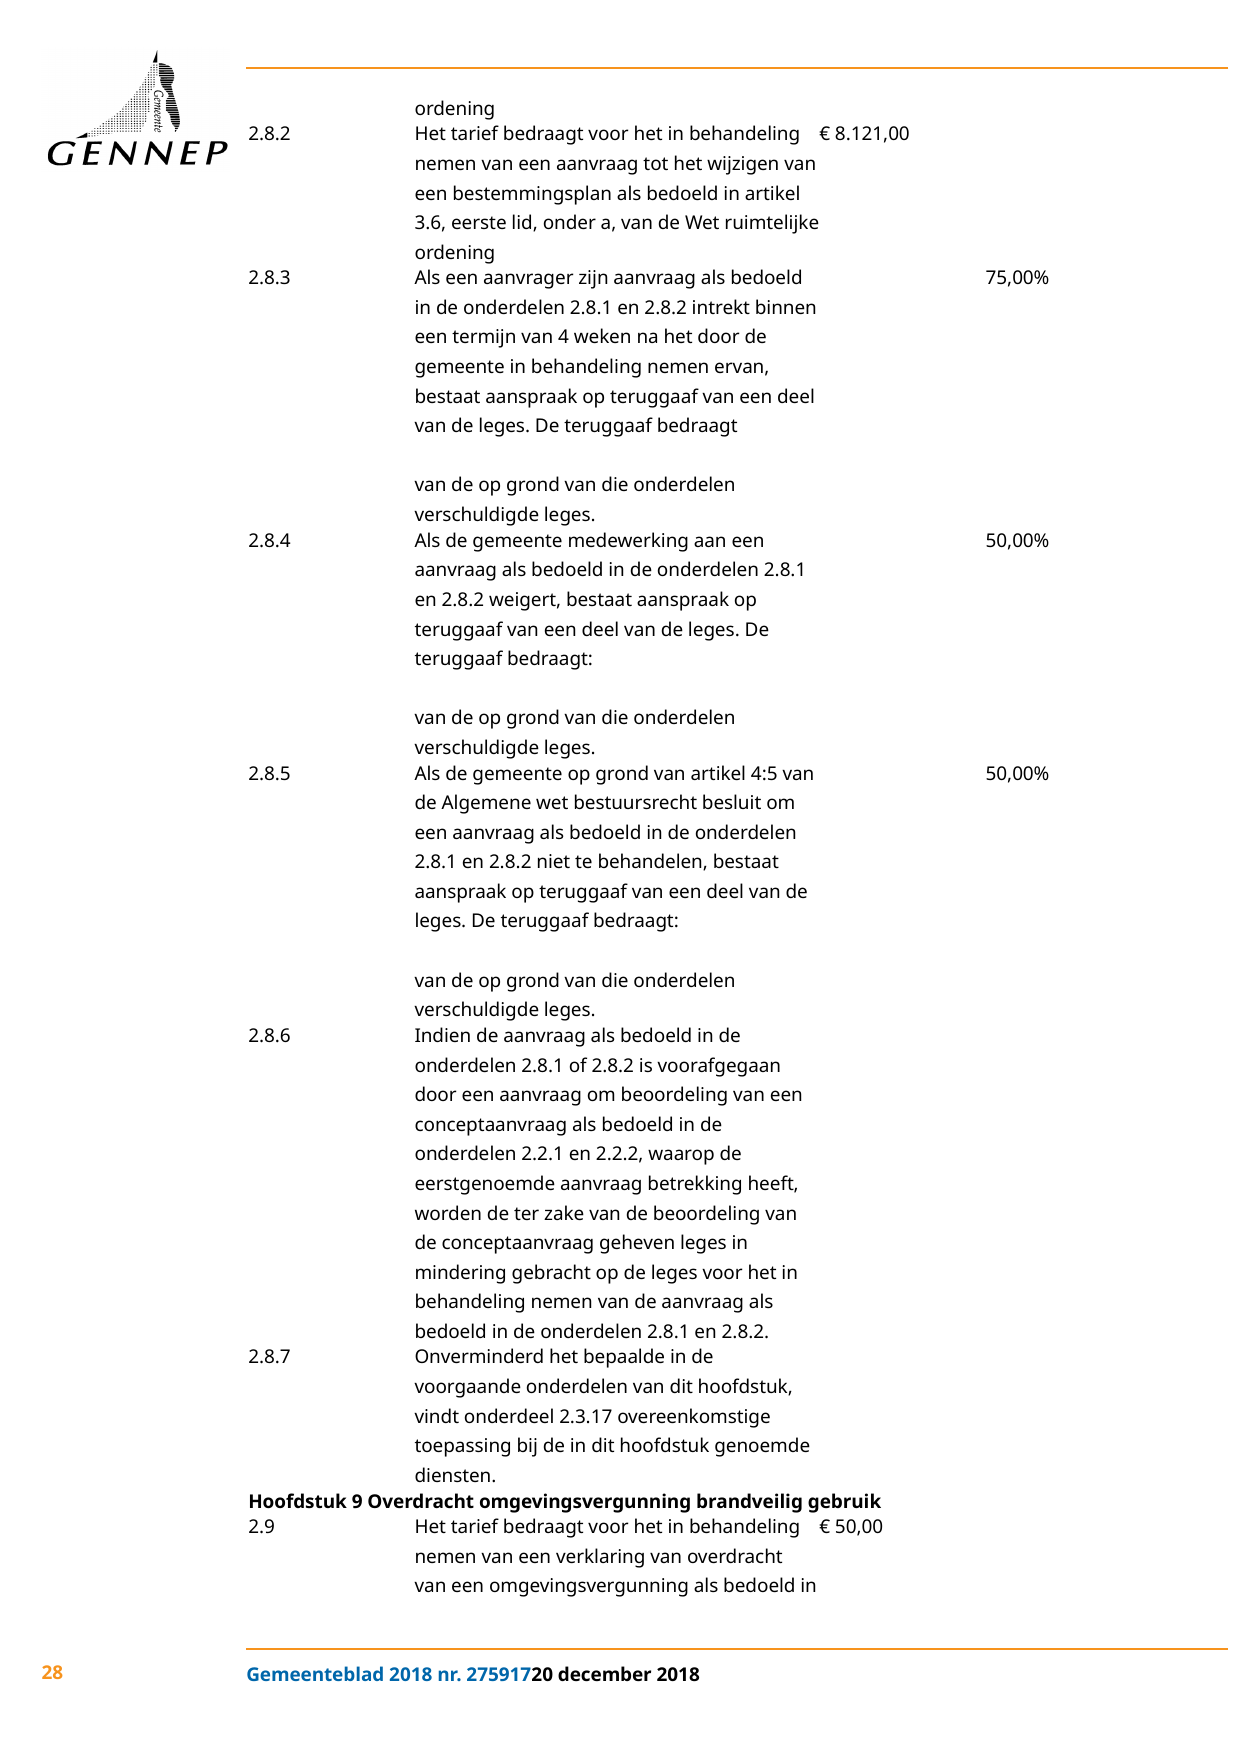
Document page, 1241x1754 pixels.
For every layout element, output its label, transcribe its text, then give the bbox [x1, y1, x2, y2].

table_cell [985, 121, 1152, 264]
table_cell [985, 1344, 1152, 1488]
table_cell [819, 95, 985, 121]
table_cell [819, 265, 985, 527]
table_cell [985, 95, 1152, 121]
table_cell ordening [414, 95, 819, 121]
table_cell Indien de aanvraag als bedoeld in de onderdelen 2.8.1 of 2.8.2 is voorafgegaan door een aanvraag om beoordeling van een conceptaanvraag als bedoeld in de onderdelen 2.2.1 en 2.2.2, waarop de eerstgenoemde aanvraag betrekking heeft, worden de ter zake van de beoordeling van de conceptaanvraag geheven leges in mindering gebracht op de leges voor het in behandeling nemen van de aanvraag als bedoeld in de onderdelen 2.8.1 en 2.8.2. [414, 1022, 819, 1344]
table_cell Als de gemeente op grond van artikel 4:5 van de Algemene wet bestuursrecht besluit om een aanvraag als bedoeld in de onderdelen 2.8.1 en 2.8.2 niet te behandelen, bestaat aanspraak op teruggaaf van een deel van de leges. De teruggaaf bedraagt: van de op grond van die onderdelen verschuldigde leges. [414, 760, 819, 1022]
table_cell Onverminderd het bepaalde in de voorgaande onderdelen van dit hoofdstuk, vindt onderdeel 2.3.17 overeenkomstige toepassing bij de in dit hoofdstuk genoemde diensten. [414, 1344, 819, 1488]
table_cell [248, 95, 414, 121]
table_cell [819, 760, 985, 1022]
table_cell 50,00% [985, 760, 1152, 1022]
table_cell [985, 1514, 1152, 1598]
table_cell € 8.121,00 [819, 121, 985, 264]
table_cell 2.8.4 [248, 527, 414, 760]
table_cell [819, 1344, 985, 1488]
table_cell [819, 527, 985, 760]
table_cell Als een aanvrager zijn aanvraag als bedoeld in de onderdelen 2.8.1 en 2.8.2 intrekt binnen een termijn van 4 weken na het door de gemeente in behandeling nemen ervan, bestaat aanspraak op teruggaaf van een deel van de leges. De teruggaaf bedraagt van de op grond van die onderdelen verschuldigde leges. [414, 265, 819, 527]
table_cell 2.9 [248, 1514, 414, 1598]
table_cell 2.8.6 [248, 1022, 414, 1344]
table_cell € 50,00 [819, 1514, 985, 1598]
table_cell 75,00% [985, 265, 1152, 527]
table_cell Het tarief bedraagt voor het in behandeling nemen van een aanvraag tot het wijzigen van een bestemmingsplan als bedoeld in artikel 3.6, eerste lid, onder a, van de Wet ruimtelijke ordening [414, 121, 819, 264]
table_cell 2.8.7 [248, 1344, 414, 1488]
picture [41, 47, 231, 172]
table_cell [819, 1022, 985, 1344]
table_cell 2.8.3 [248, 265, 414, 527]
table_cell Het tarief bedraagt voor het in behandeling nemen van een verklaring van overdracht van een omgevingsvergunning als bedoeld in [414, 1514, 819, 1598]
table_cell 2.8.5 [248, 760, 414, 1022]
table_cell Als de gemeente medewerking aan een aanvraag als bedoeld in de onderdelen 2.8.1 en 2.8.2 weigert, bestaat aanspraak op teruggaaf van een deel van de leges. De teruggaaf bedraagt: van de op grond van die onderdelen verschuldigde leges. [414, 527, 819, 760]
table_cell [985, 1022, 1152, 1344]
table_cell 50,00% [985, 527, 1152, 760]
table_cell Hoofdstuk 9 Overdracht omgevingsvergunning brandveilig gebruik [248, 1488, 1152, 1513]
table_cell 2.8.2 [248, 121, 414, 264]
